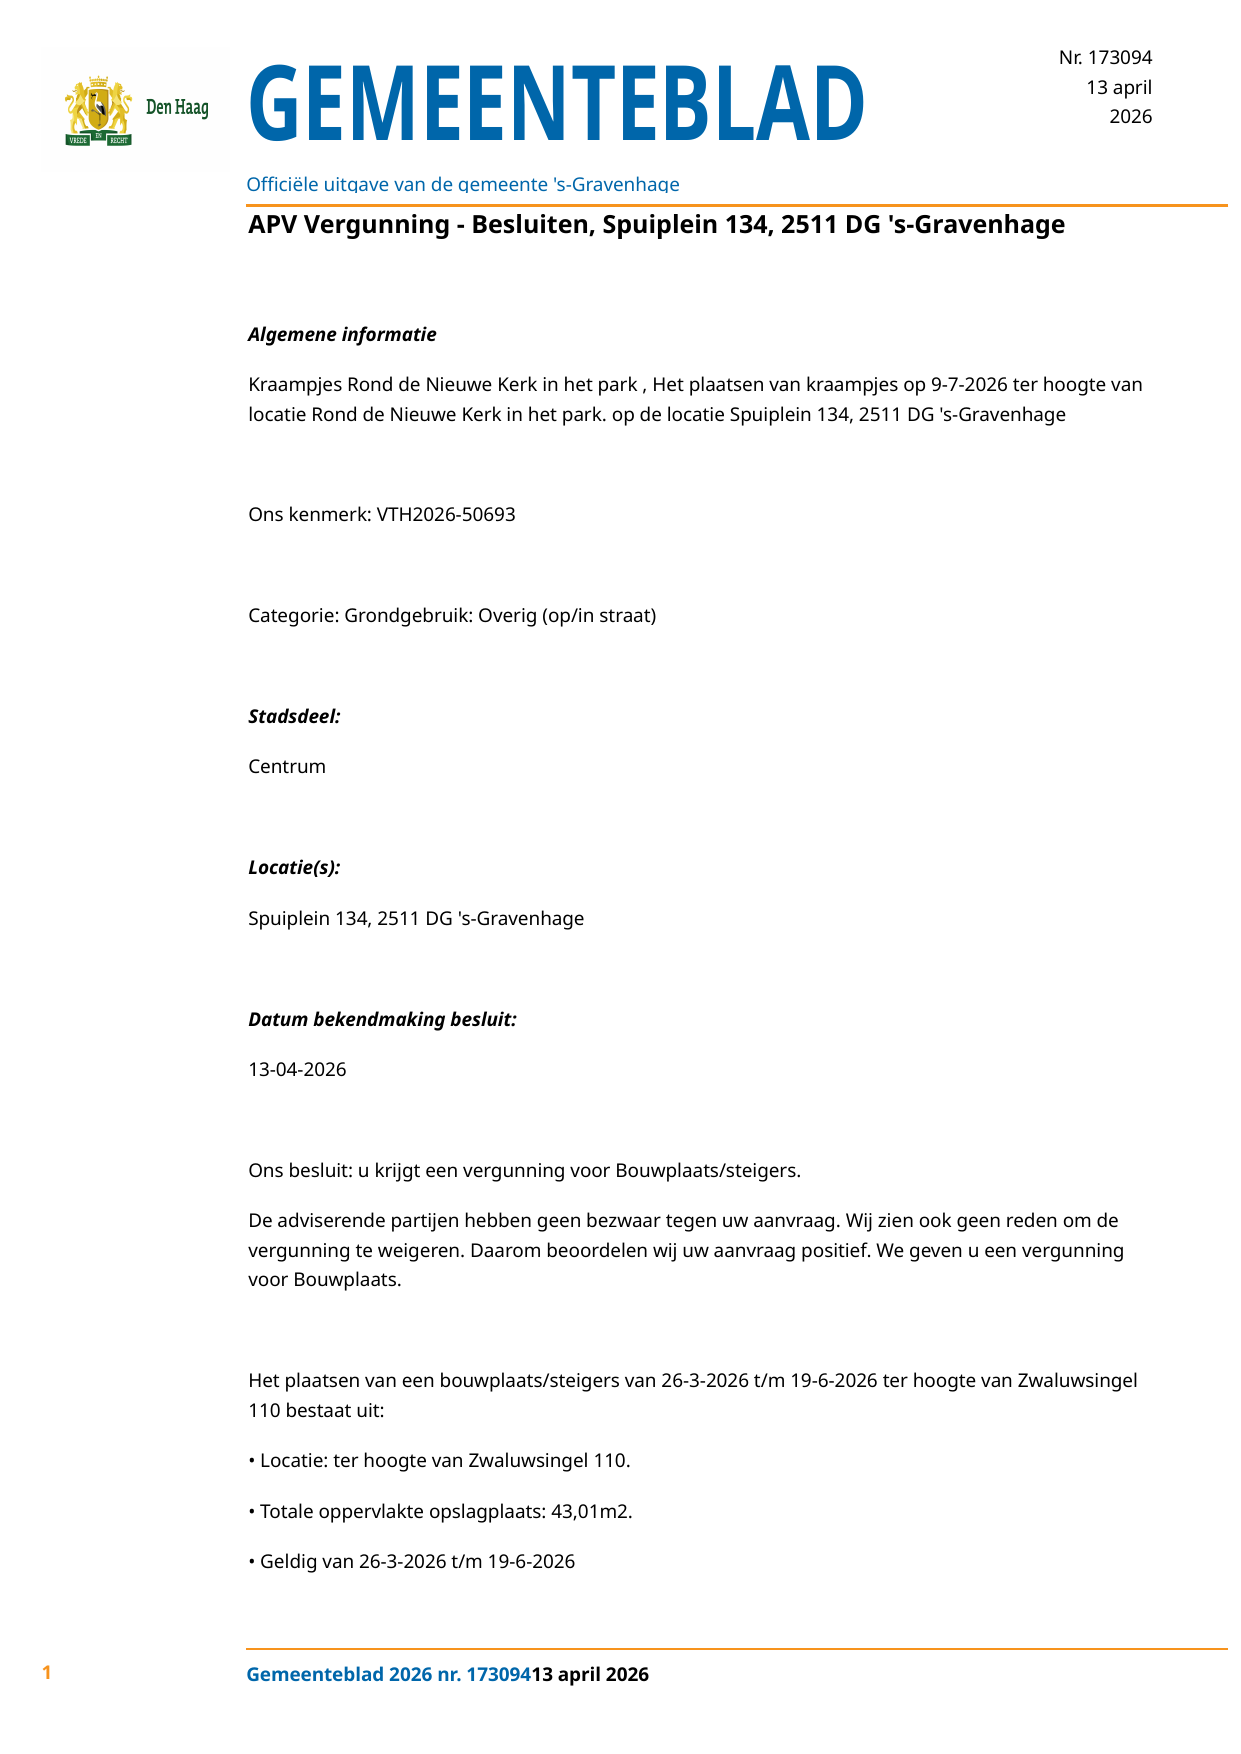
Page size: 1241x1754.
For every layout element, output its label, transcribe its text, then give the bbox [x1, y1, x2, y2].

picture [41, 47, 231, 172]
text • Totale oppervlakte opslagplaats: 43,01m2. [248, 1498, 1152, 1523]
text Categorie: Grondgebruik: Overig (op/in straat) [248, 602, 1152, 628]
text Locatie(s): [248, 854, 1152, 880]
text Kraampjes Rond de Nieuwe Kerk in het park , Het plaatsen van kraampjes op 9-7-2026 ter hoogte van locatie Rond de Nieuwe Kerk in het park. op de locatie Spuiplein 134, 2511 DG 's-Gravenhage [248, 371, 1152, 426]
text APV Vergunning - Besluiten, Spuiplein 134, 2511 DG 's-Gravenhage [248, 207, 1152, 241]
text Ons kenmerk: VTH2026-50693 [248, 502, 1152, 527]
text Stadsdeel: [248, 703, 1152, 729]
text Ons besluit: u krijgt een vergunning voor Bouwplaats/steigers. [248, 1157, 1152, 1183]
text • Geldig van 26-3-2026 t/m 19-6-2026 [248, 1548, 1152, 1574]
text Datum bekendmaking besluit: [248, 1006, 1152, 1031]
text De adviserende partijen hebben geen bezwaar tegen uw aanvraag. Wij zien ook geen reden om de vergunning te weigeren. Daarom beoordelen wij uw aanvraag positief. We geven u een vergunning voor Bouwplaats. [248, 1207, 1152, 1292]
text 13-04-2026 [248, 1056, 1152, 1082]
text • Locatie: ter hoogte van Zwaluwsingel 110. [248, 1447, 1152, 1473]
text Spuiplein 134, 2511 DG 's-Gravenhage [248, 905, 1152, 931]
text Algemene informatie [248, 321, 1152, 346]
text Centrum [248, 754, 1152, 779]
text Het plaatsen van een bouwplaats/steigers van 26-3-2026 t/m 19-6-2026 ter hoogte van Zwaluwsingel 110 bestaat uit: [248, 1367, 1152, 1423]
